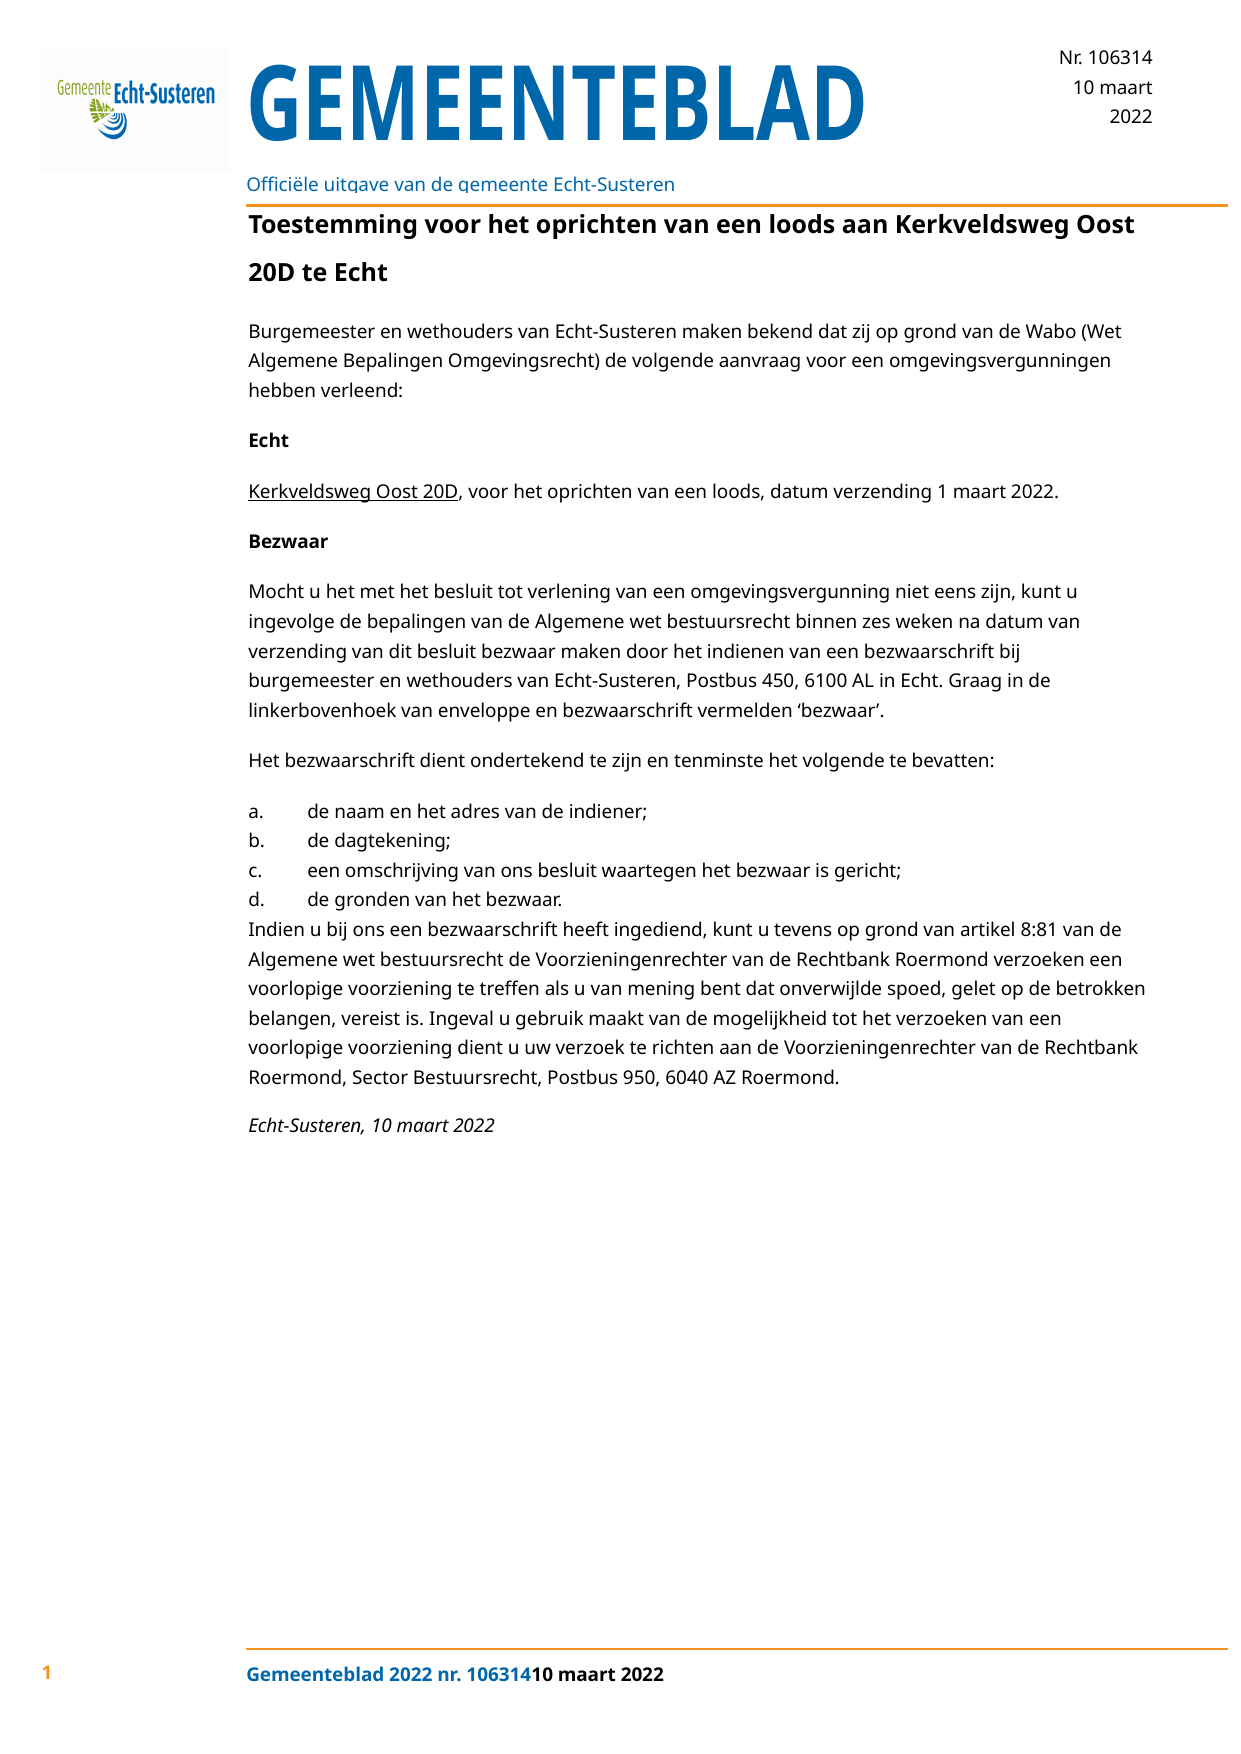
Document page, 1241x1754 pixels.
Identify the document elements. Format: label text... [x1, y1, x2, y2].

picture [41, 47, 231, 172]
text Echt [248, 427, 1152, 453]
list de gronden van het bezwaar. [248, 887, 1152, 912]
text Bezwaar [248, 528, 1152, 554]
text Kerkveldsweg Oost 20D, voor het oprichten van een loods, datum verzending 1 maart 2022. [248, 478, 1152, 504]
text Het bezwaarschrift dient ondertekend te zijn en tenminste het volgende te bevatten: [248, 747, 1152, 773]
list een omschrijving van ons besluit waartegen het bezwaar is gericht; [248, 857, 1152, 883]
list de naam en het adres van de indiener; [248, 798, 1152, 824]
list de dagtekening; [248, 827, 1152, 853]
text Toestemming voor het oprichten van een loods aan Kerkveldsweg Oost 20D te Echt [248, 207, 1152, 288]
text Mocht u het met het besluit tot verlening van een omgevingsvergunning niet eens zijn, kunt u ingevolge de bepalingen van de Algemene wet bestuursrecht binnen zes weken na datum van verzending van dit besluit bezwaar maken door het indienen van een bezwaarschrift bij burgemeester en wethouders van Echt-Susteren, Postbus 450, 6100 AL in Echt. Graag in de linkerbovenhoek van enveloppe en bezwaarschrift vermelden ‘bezwaar’. [248, 579, 1152, 723]
text Echt-Susteren, 10 maart 2022 [248, 1112, 1152, 1138]
text Burgemeester en wethouders van Echt-Susteren maken bekend dat zij op grond van de Wabo (Wet Algemene Bepalingen Omgevingsrecht) de volgende aanvraag voor een omgevingsvergunningen hebben verleend: [248, 318, 1152, 403]
text Indien u bij ons een bezwaarschrift heeft ingediend, kunt u tevens op grond van artikel 8:81 van de Algemene wet bestuursrecht de Voorzieningenrechter van de Rechtbank Roermond verzoeken een voorlopige voorziening te treffen als u van mening bent dat onverwijlde spoed, gelet op de betrokken belangen, vereist is. Ingeval u gebruik maakt van de mogelijkheid tot het verzoeken van een voorlopige voorziening dient u uw verzoek te richten aan de Voorzieningenrechter van de Rechtbank Roermond, Sector Bestuursrecht, Postbus 950, 6040 AZ Roermond. [248, 916, 1152, 1090]
